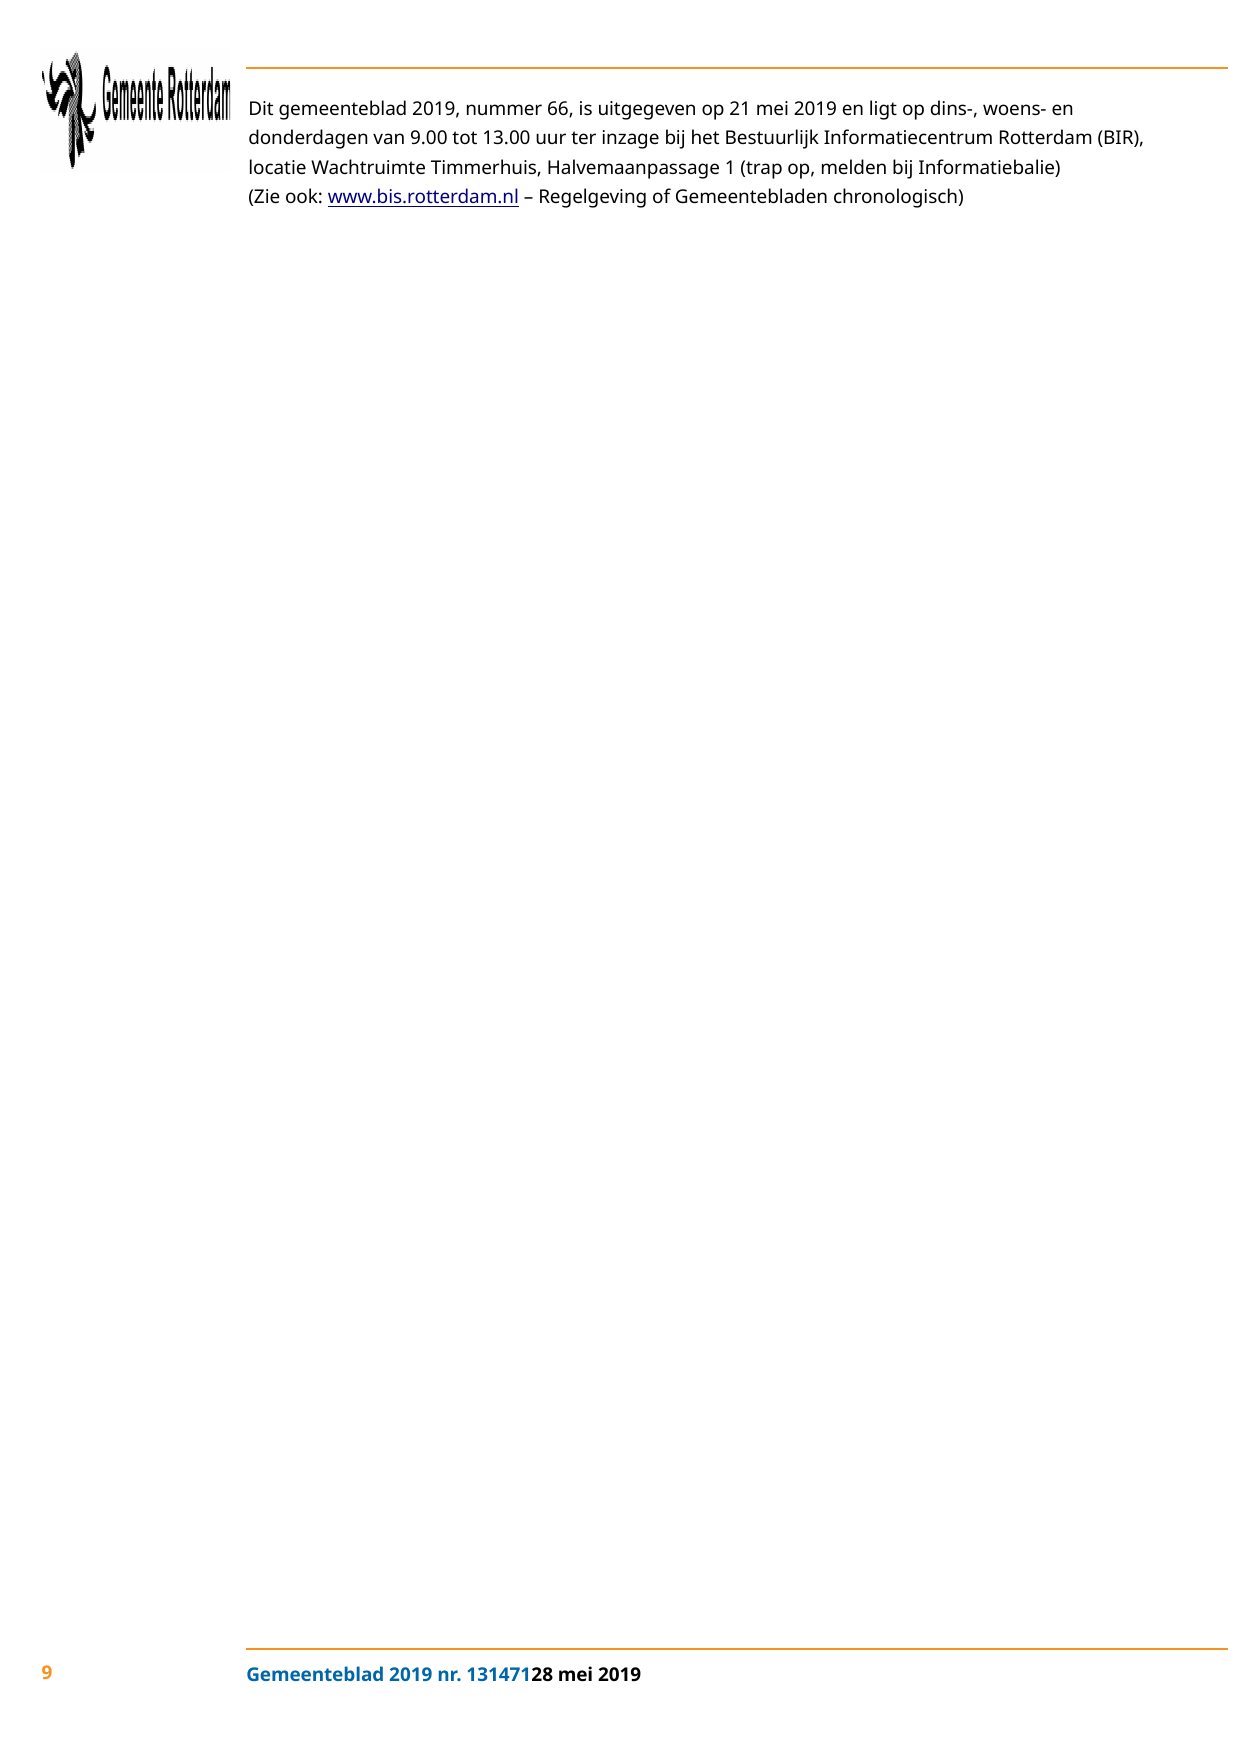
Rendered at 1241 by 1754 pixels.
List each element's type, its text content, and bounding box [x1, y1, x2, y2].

picture [41, 47, 231, 172]
text (Zie ook: www.bis.rotterdam.nl – Regelgeving of Gemeentebladen chronologisch) [248, 184, 1152, 209]
text Dit gemeenteblad 2019, nummer 66, is uitgegeven op 21 mei 2019 en ligt op dins-, woens- en donderdagen van 9.00 tot 13.00 uur ter inzage bij het Bestuurlijk Informatiecentrum Rotterdam (BIR), locatie Wachtruimte Timmerhuis, Halvemaanpassage 1 (trap op, melden bij Informatiebalie) [248, 95, 1152, 180]
